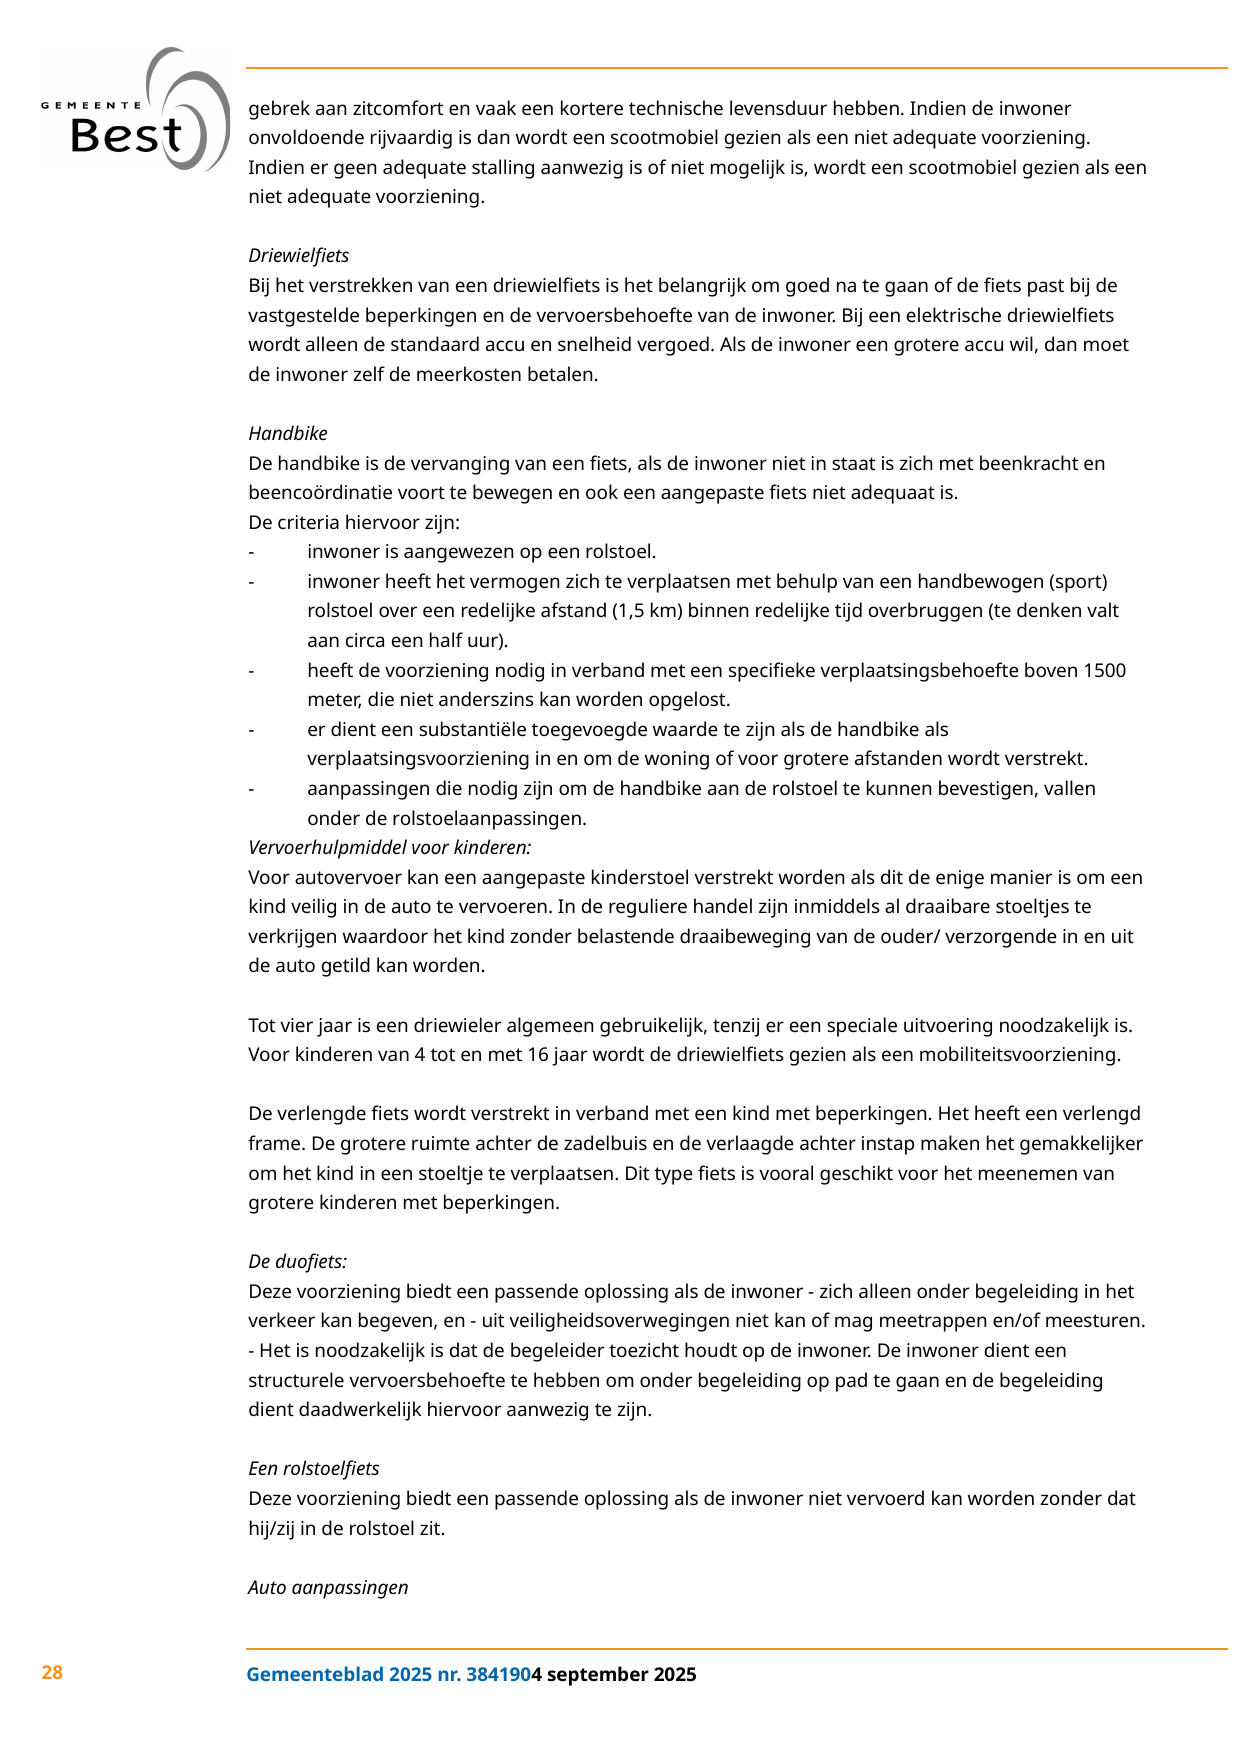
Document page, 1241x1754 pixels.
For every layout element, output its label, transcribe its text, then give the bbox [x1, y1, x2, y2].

list inwoner is aangewezen op een rolstoel. [248, 538, 1152, 564]
text Een rolstoelfiets [248, 1456, 1152, 1481]
text De criteria hiervoor zijn: [248, 509, 1152, 535]
text Voor autovervoer kan een aangepaste kinderstoel verstrekt worden als dit de enige manier is om een kind veilig in de auto te vervoeren. In de reguliere handel zijn inmiddels al draaibare stoeltjes te verkrijgen waardoor het kind zonder belastende draaibeweging van de ouder/ verzorgende in en uit de auto getild kan worden. [248, 864, 1152, 978]
text De duofiets: [248, 1248, 1152, 1274]
text Voor kinderen van 4 tot en met 16 jaar wordt de driewielfiets gezien als een mobiliteitsvoorziening. [248, 1041, 1152, 1067]
text Deze voorziening biedt een passende oplossing als de inwoner niet vervoerd kan worden zonder dat hij/zij in de rolstoel zit. [248, 1485, 1152, 1541]
list heeft de voorziening nodig in verband met een specifieke verplaatsingsbehoefte boven 1500 meter, die niet anderszins kan worden opgelost. [248, 657, 1152, 712]
text De handbike is de vervanging van een fiets, als de inwoner niet in staat is zich met beenkracht en beencoördinatie voort te bewegen en ook een aangepaste fiets niet adequaat is. [248, 450, 1152, 505]
list er dient een substantiële toegevoegde waarde te zijn als de handbike als verplaatsingsvoorziening in en om de woning of voor grotere afstanden wordt verstrekt. [248, 716, 1152, 771]
text Deze voorziening biedt een passende oplossing als de inwoner - zich alleen onder begeleiding in het verkeer kan begeven, en - uit veiligheidsoverwegingen niet kan of mag meetrappen en/of meesturen. - Het is noodzakelijk is dat de begeleider toezicht houdt op de inwoner. De inwoner dient een structurele vervoersbehoefte te hebben om onder begeleiding op pad te gaan en de begeleiding dient daadwerkelijk hiervoor aanwezig te zijn. [248, 1278, 1152, 1422]
text Driewielfiets [248, 243, 1152, 268]
text Bij het verstrekken van een driewielfiets is het belangrijk om goed na te gaan of de fiets past bij de vastgestelde beperkingen en de vervoersbehoefte van de inwoner. Bij een elektrische driewielfiets wordt alleen de standaard accu en snelheid vergoed. Als de inwoner een grotere accu wil, dan moet de inwoner zelf de meerkosten betalen. [248, 272, 1152, 387]
list inwoner heeft het vermogen zich te verplaatsen met behulp van een handbewogen (sport) rolstoel over een redelijke afstand (1,5 km) binnen redelijke tijd overbruggen (te denken valt aan circa een half uur). [248, 568, 1152, 653]
text Tot vier jaar is een driewieler algemeen gebruikelijk, tenzij er een speciale uitvoering noodzakelijk is. [248, 1012, 1152, 1038]
list aanpassingen die nodig zijn om de handbike aan de rolstoel te kunnen bevestigen, vallen onder de rolstoelaanpassingen. [248, 775, 1152, 831]
text Auto aanpassingen [248, 1574, 1152, 1600]
text Handbike [248, 420, 1152, 446]
text Vervoerhulpmiddel voor kinderen: [248, 834, 1152, 860]
text gebrek aan zitcomfort en vaak een kortere technische levensduur hebben. Indien de inwoner onvoldoende rijvaardig is dan wordt een scootmobiel gezien als een niet adequate voorziening. Indien er geen adequate stalling aanwezig is of niet mogelijk is, wordt een scootmobiel gezien als een niet adequate voorziening. [248, 95, 1152, 209]
text De verlengde fiets wordt verstrekt in verband met een kind met beperkingen. Het heeft een verlengd frame. De grotere ruimte achter de zadelbuis en de verlaagde achter instap maken het gemakkelijker om het kind in een stoeltje te verplaatsen. Dit type fiets is vooral geschikt voor het meenemen van grotere kinderen met beperkingen. [248, 1101, 1152, 1215]
picture [41, 47, 231, 172]
